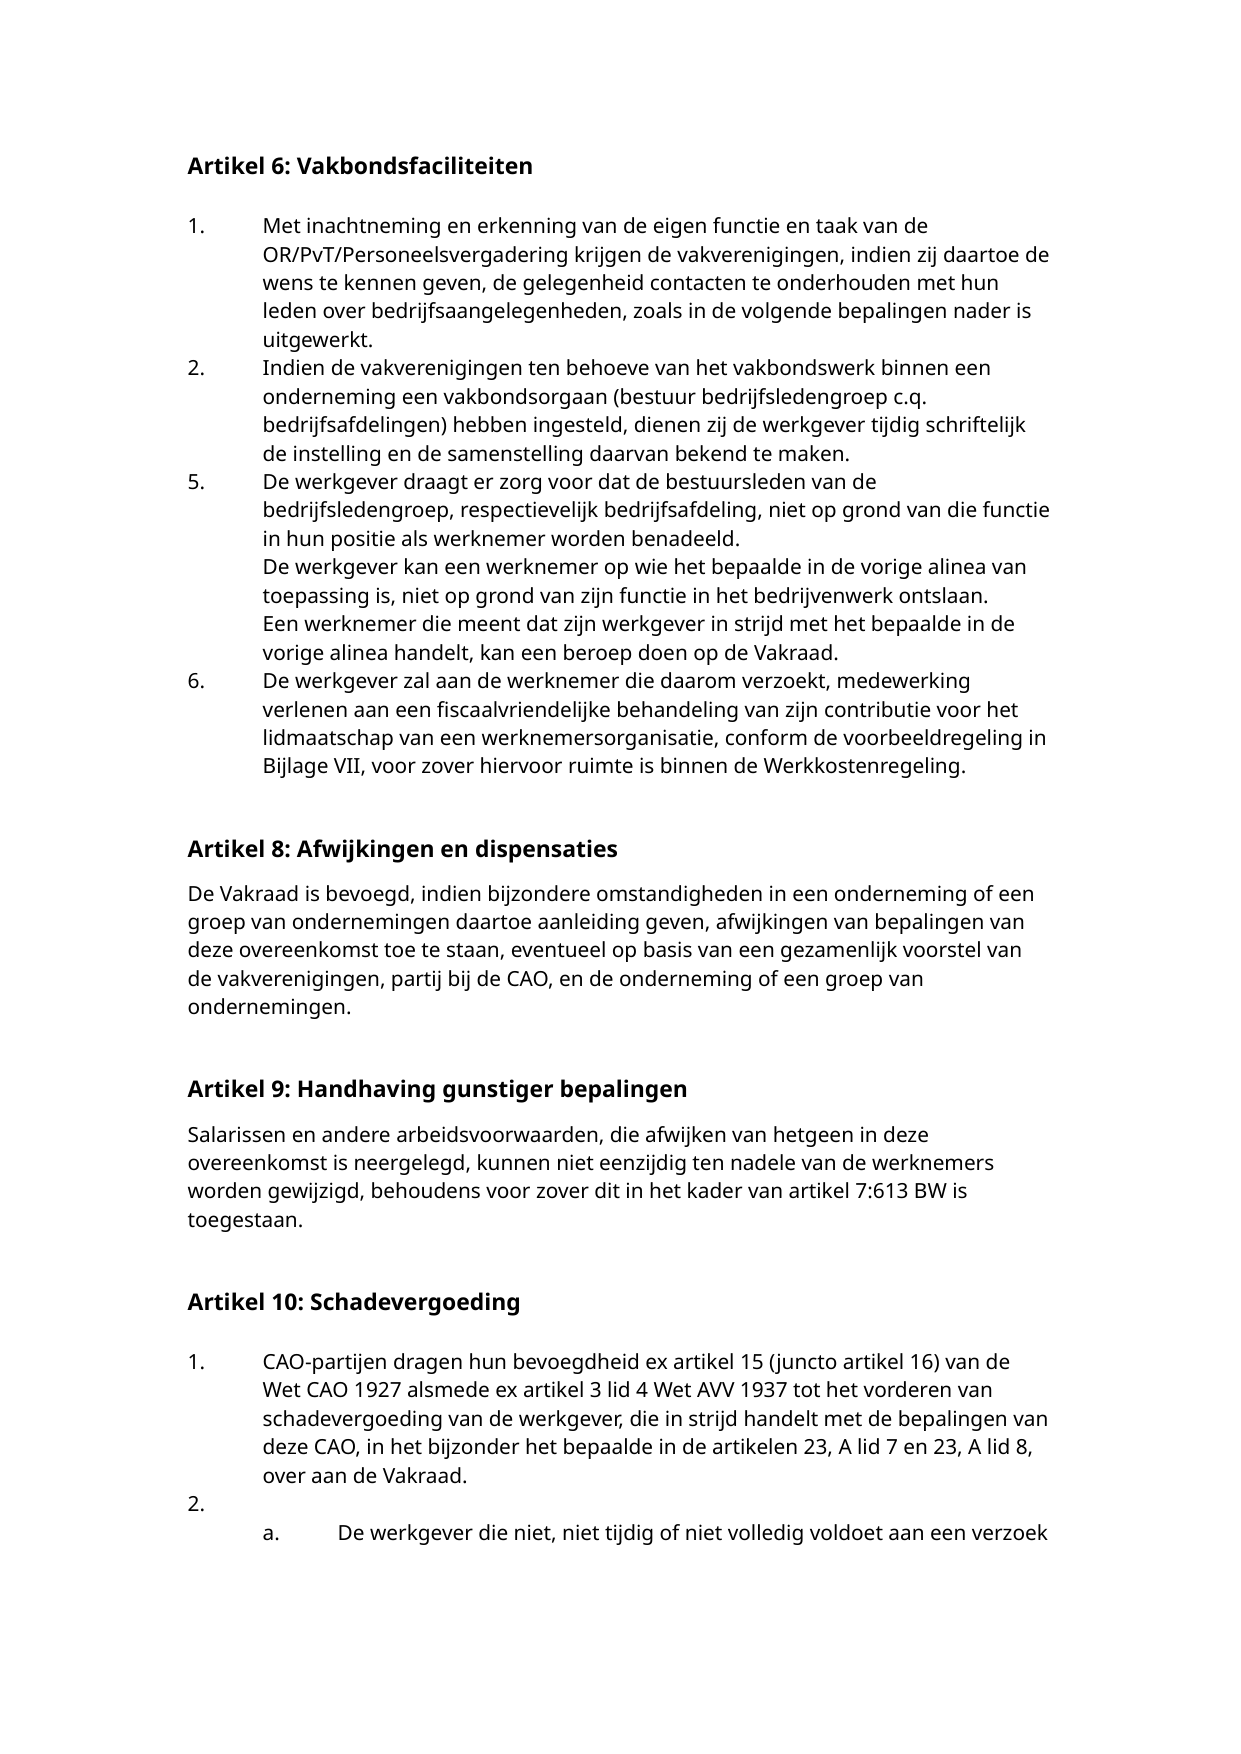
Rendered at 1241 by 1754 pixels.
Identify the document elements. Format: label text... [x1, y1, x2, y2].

subtitle Artikel 10: Schadevergoeding [187, 1286, 1053, 1317]
list De werkgever draagt er zorg voor dat de bestuursleden van de bedrijfsledengroep, respectievelijk bedrijfsafdeling, niet op grond van die functie in hun positie als werknemer worden benadeeld. [187, 467, 1053, 552]
text Salarissen en andere arbeidsvoorwaarden, die afwijken van hetgeen in deze overeenkomst is neergelegd, kunnen niet eenzijdig ten nadele van de werknemers worden gewijzigd, behoudens voor zover dit in het kader van artikel 7:613 BW is toegestaan. [187, 1120, 1053, 1233]
text De Vakraad is bevoegd, indien bijzondere omstandigheden in een onderneming of een groep van ondernemingen daartoe aanleiding geven, afwijkingen van bepalingen van deze overeenkomst toe te staan, eventueel op basis van een gezamenlijk voorstel van de vakverenigingen, partij bij de CAO, en de onderneming of een groep van ondernemingen. [187, 879, 1053, 1021]
list Een werknemer die meent dat zijn werkgever in strijd met het bepaalde in de vorige alinea handelt, kan een beroep doen op de Vakraad. [187, 609, 1053, 666]
list De werkgever kan een werknemer op wie het bepaalde in de vorige alinea van toepassing is, niet op grond van zijn functie in het bedrijvenwerk ontslaan. [187, 552, 1053, 609]
list Indien de vakverenigingen ten behoeve van het vakbondswerk binnen een onderneming een vakbondsorgaan (bestuur bedrijfsledengroep c.q. bedrijfsafdelingen) hebben ingesteld, dienen zij de werkgever tijdig schriftelijk de instelling en de samenstelling daarvan bekend te maken. [187, 353, 1053, 467]
subtitle Artikel 6: Vakbondsfaciliteiten [187, 150, 1053, 181]
list Met inachtneming en erkenning van de eigen functie en taak van de OR/PvT/Personeelsvergadering krijgen de vakverenigingen, indien zij daartoe de wens te kennen geven, de gelegenheid contacten te onderhouden met hun leden over bedrijfsaangelegenheden, zoals in de volgende bepalingen nader is uitgewerkt. [187, 211, 1053, 353]
list CAO-partijen dragen hun bevoegdheid ex artikel 15 (juncto artikel 16) van de Wet CAO 1927 alsmede ex artikel 3 lid 4 Wet AVV 1937 tot het vorderen van schadevergoeding van de werkgever, die in strijd handelt met de bepalingen van deze CAO, in het bijzonder het bepaalde in de artikelen 23, A lid 7 en 23, A lid 8, over aan de Vakraad. [187, 1347, 1053, 1489]
list De werkgever die niet, niet tijdig of niet volledig voldoet aan een verzoek [262, 1518, 1053, 1546]
subtitle Artikel 9: Handhaving gunstiger bepalingen [187, 1073, 1053, 1105]
subtitle Artikel 8: Afwijkingen en dispensaties [187, 832, 1053, 864]
list De werkgever zal aan de werknemer die daarom verzoekt, medewerking verlenen aan een fiscaalvriendelijke behandeling van zijn contributie voor het lidmaatschap van een werknemersorganisatie, conform de voorbeeldregeling in Bijlage VII, voor zover hiervoor ruimte is binnen de Werkkostenregeling. [187, 666, 1053, 780]
